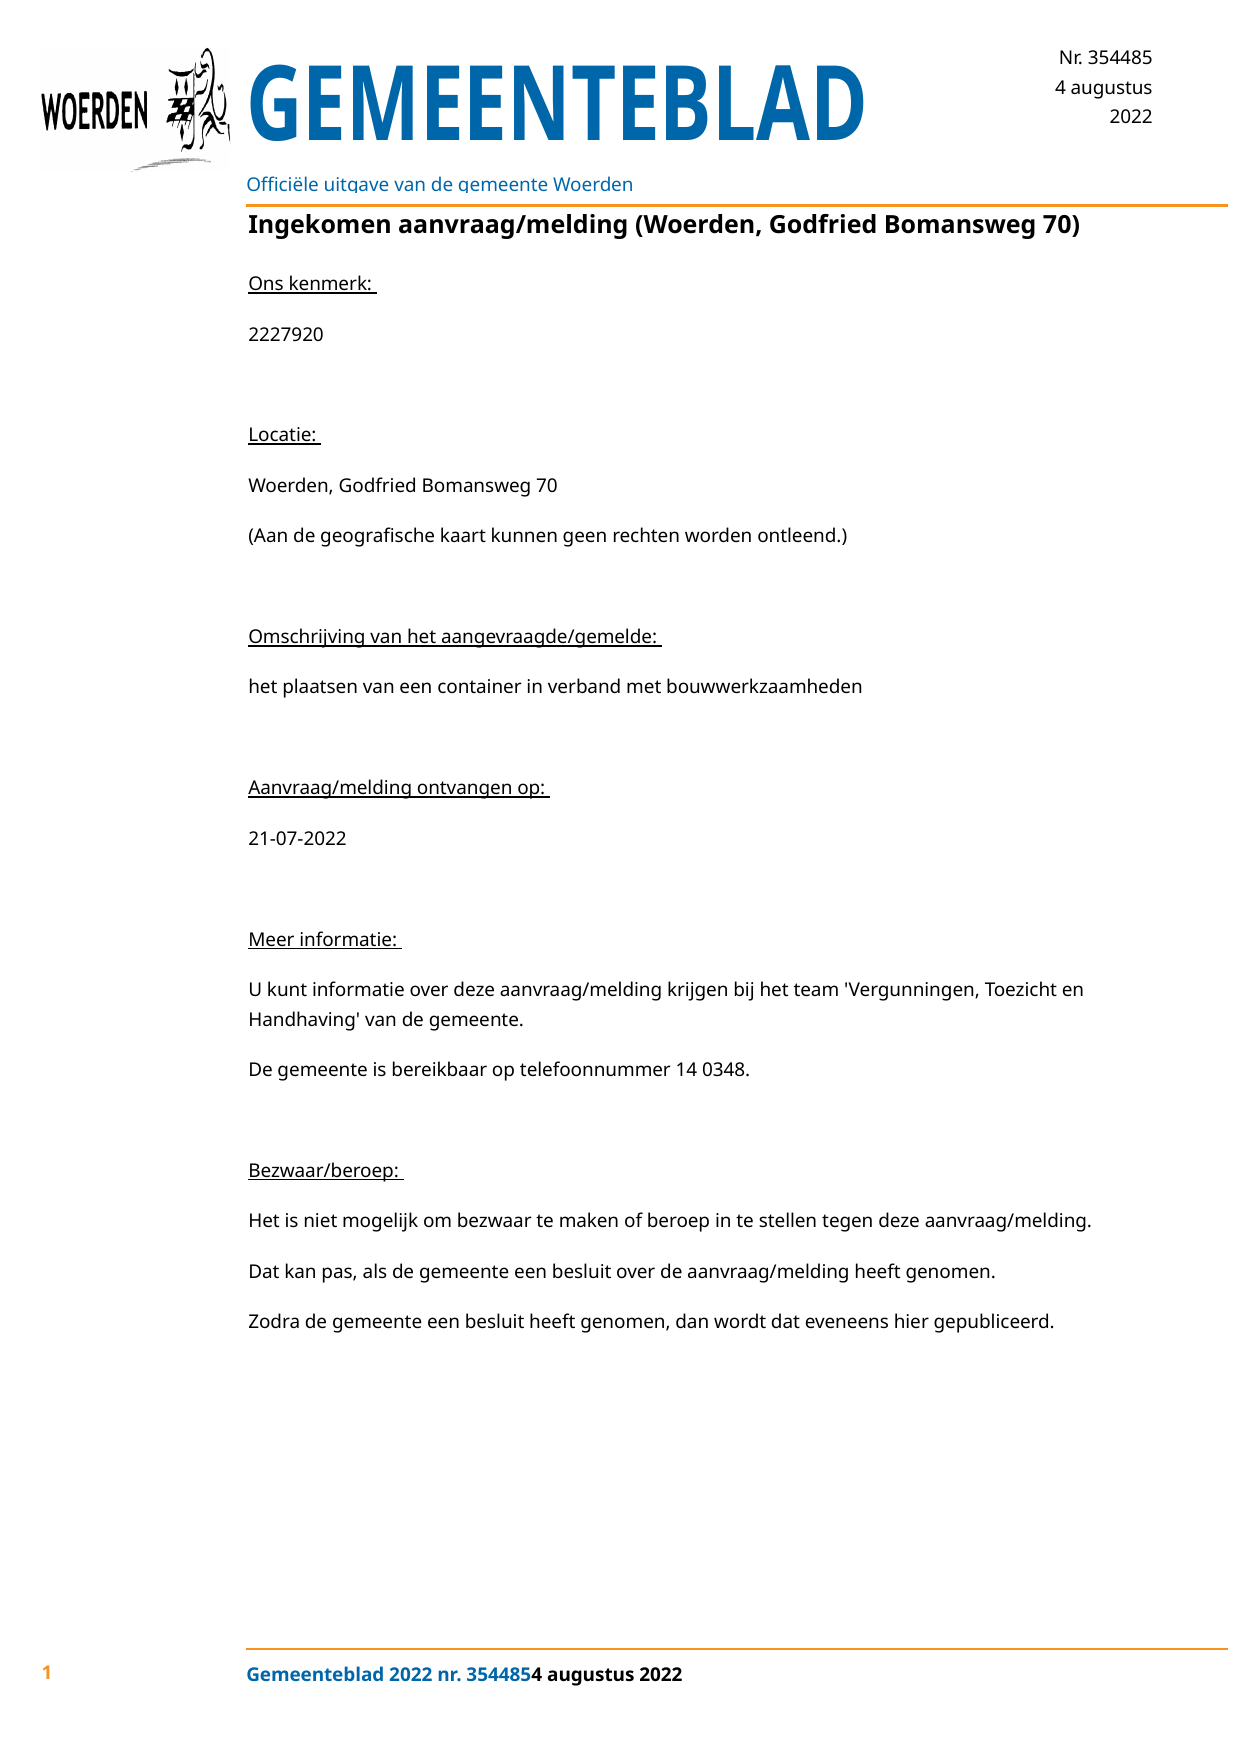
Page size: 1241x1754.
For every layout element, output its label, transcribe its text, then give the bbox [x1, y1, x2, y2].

text Dat kan pas, als de gemeente een besluit over de aanvraag/melding heeft genomen. [248, 1258, 1152, 1283]
text De gemeente is bereikbaar op telefoonnummer 14 0348. [248, 1056, 1152, 1082]
text Het is niet mogelijk om bezwaar te maken of beroep in te stellen tegen deze aanvraag/melding. [248, 1207, 1152, 1233]
text Locatie: [248, 422, 1152, 447]
text Meer informatie: [248, 926, 1152, 951]
text Ons kenmerk: [248, 270, 1152, 296]
text Zodra de gemeente een besluit heeft genomen, dan wordt dat eveneens hier gepubliceerd. [248, 1308, 1152, 1334]
text 21-07-2022 [248, 825, 1152, 851]
text U kunt informatie over deze aanvraag/melding krijgen bij het team 'Vergunningen, Toezicht en Handhaving' van de gemeente. [248, 976, 1152, 1031]
text 2227920 [248, 321, 1152, 346]
text Aanvraag/melding ontvangen op: [248, 774, 1152, 800]
text Bezwaar/beroep: [248, 1157, 1152, 1183]
picture [41, 47, 231, 172]
text het plaatsen van een container in verband met bouwwerkzaamheden [248, 674, 1152, 699]
text (Aan de geografische kaart kunnen geen rechten worden ontleend.) [248, 522, 1152, 548]
text Omschrijving van het aangevraagde/gemelde: [248, 623, 1152, 649]
text Woerden, Godfried Bomansweg 70 [248, 472, 1152, 498]
text Ingekomen aanvraag/melding (Woerden, Godfried Bomansweg 70) [248, 207, 1152, 241]
